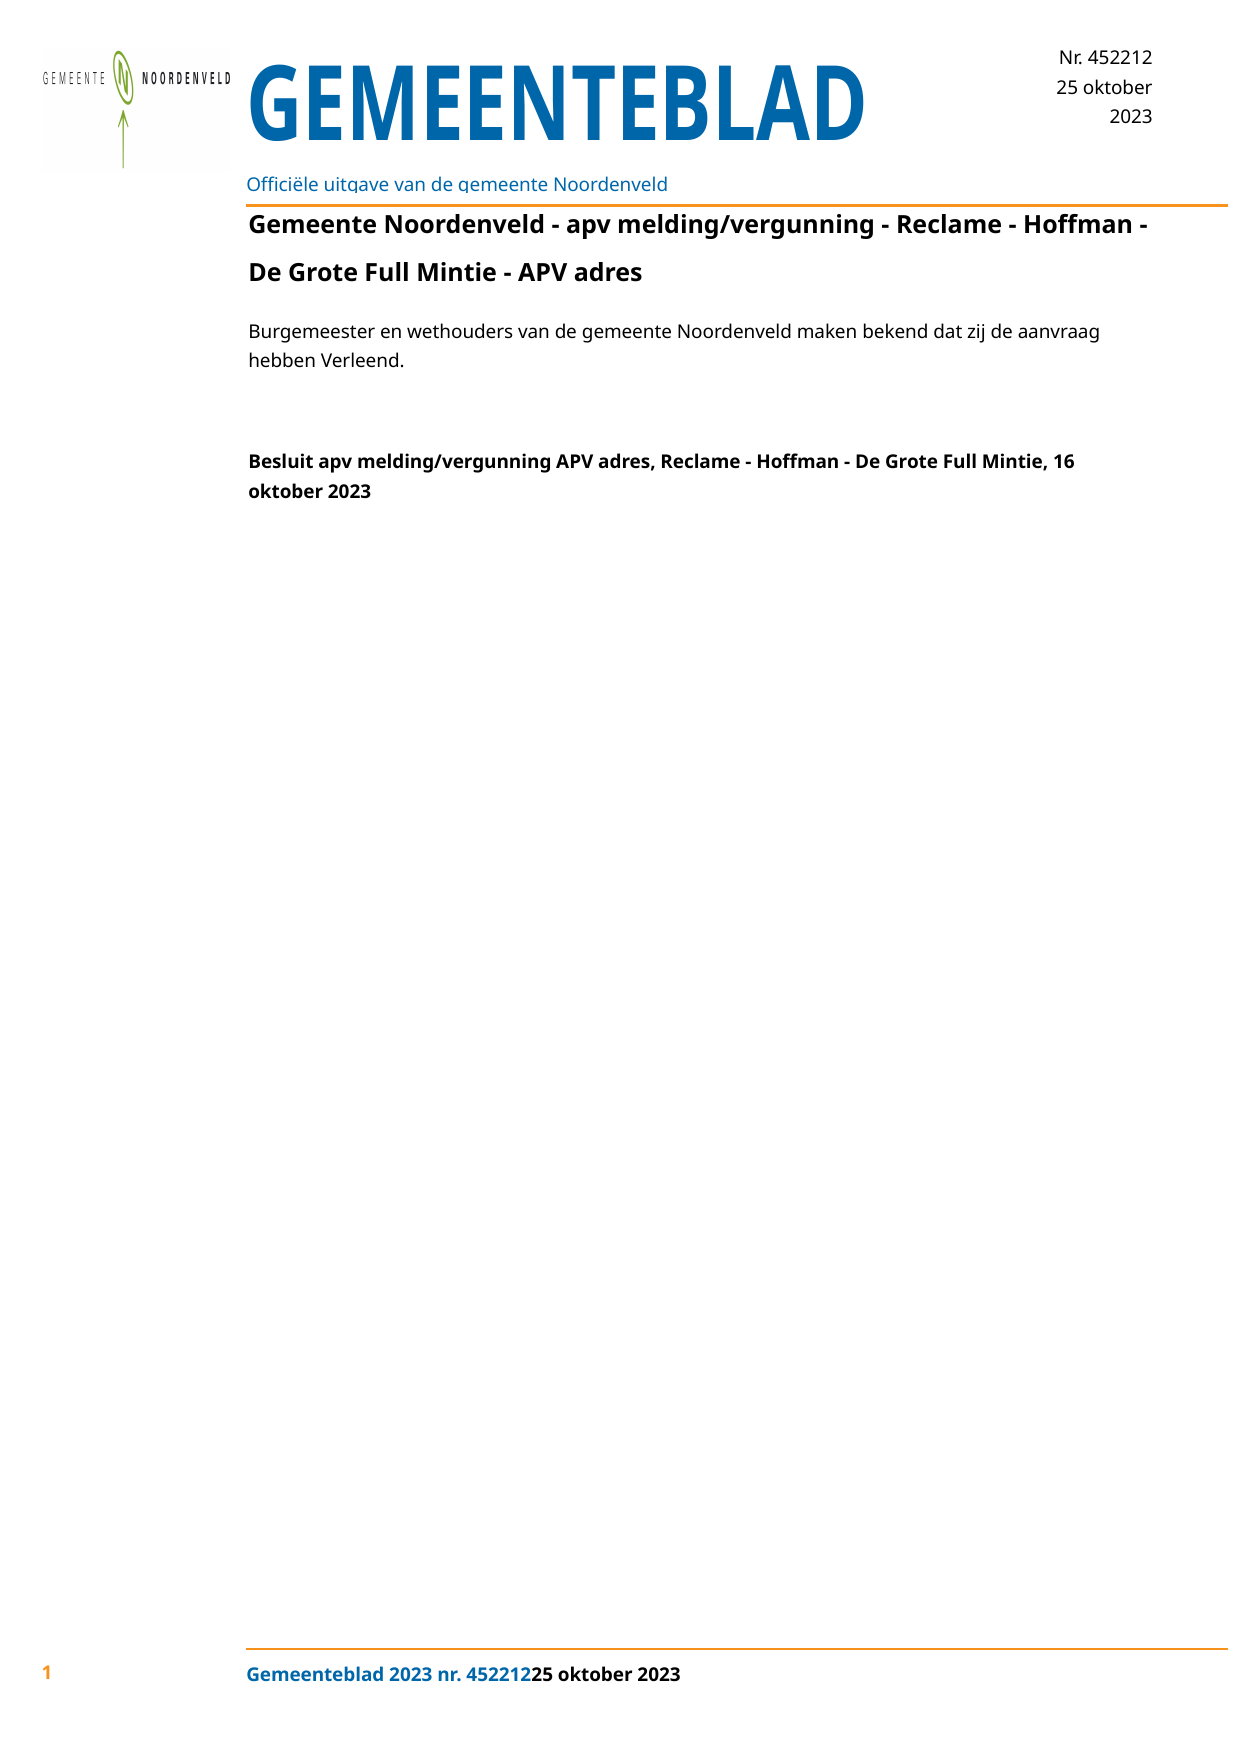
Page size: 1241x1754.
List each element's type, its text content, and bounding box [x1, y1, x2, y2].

picture [41, 47, 231, 172]
text Gemeente Noordenveld - apv melding/vergunning - Reclame - Hoffman - De Grote Full Mintie - APV adres [248, 207, 1152, 288]
text Burgemeester en wethouders van de gemeente Noordenveld maken bekend dat zij de aanvraag hebben Verleend. [248, 318, 1152, 373]
text Besluit apv melding/vergunning APV adres, Reclame - Hoffman - De Grote Full Mintie, 16 oktober 2023 [248, 448, 1152, 504]
